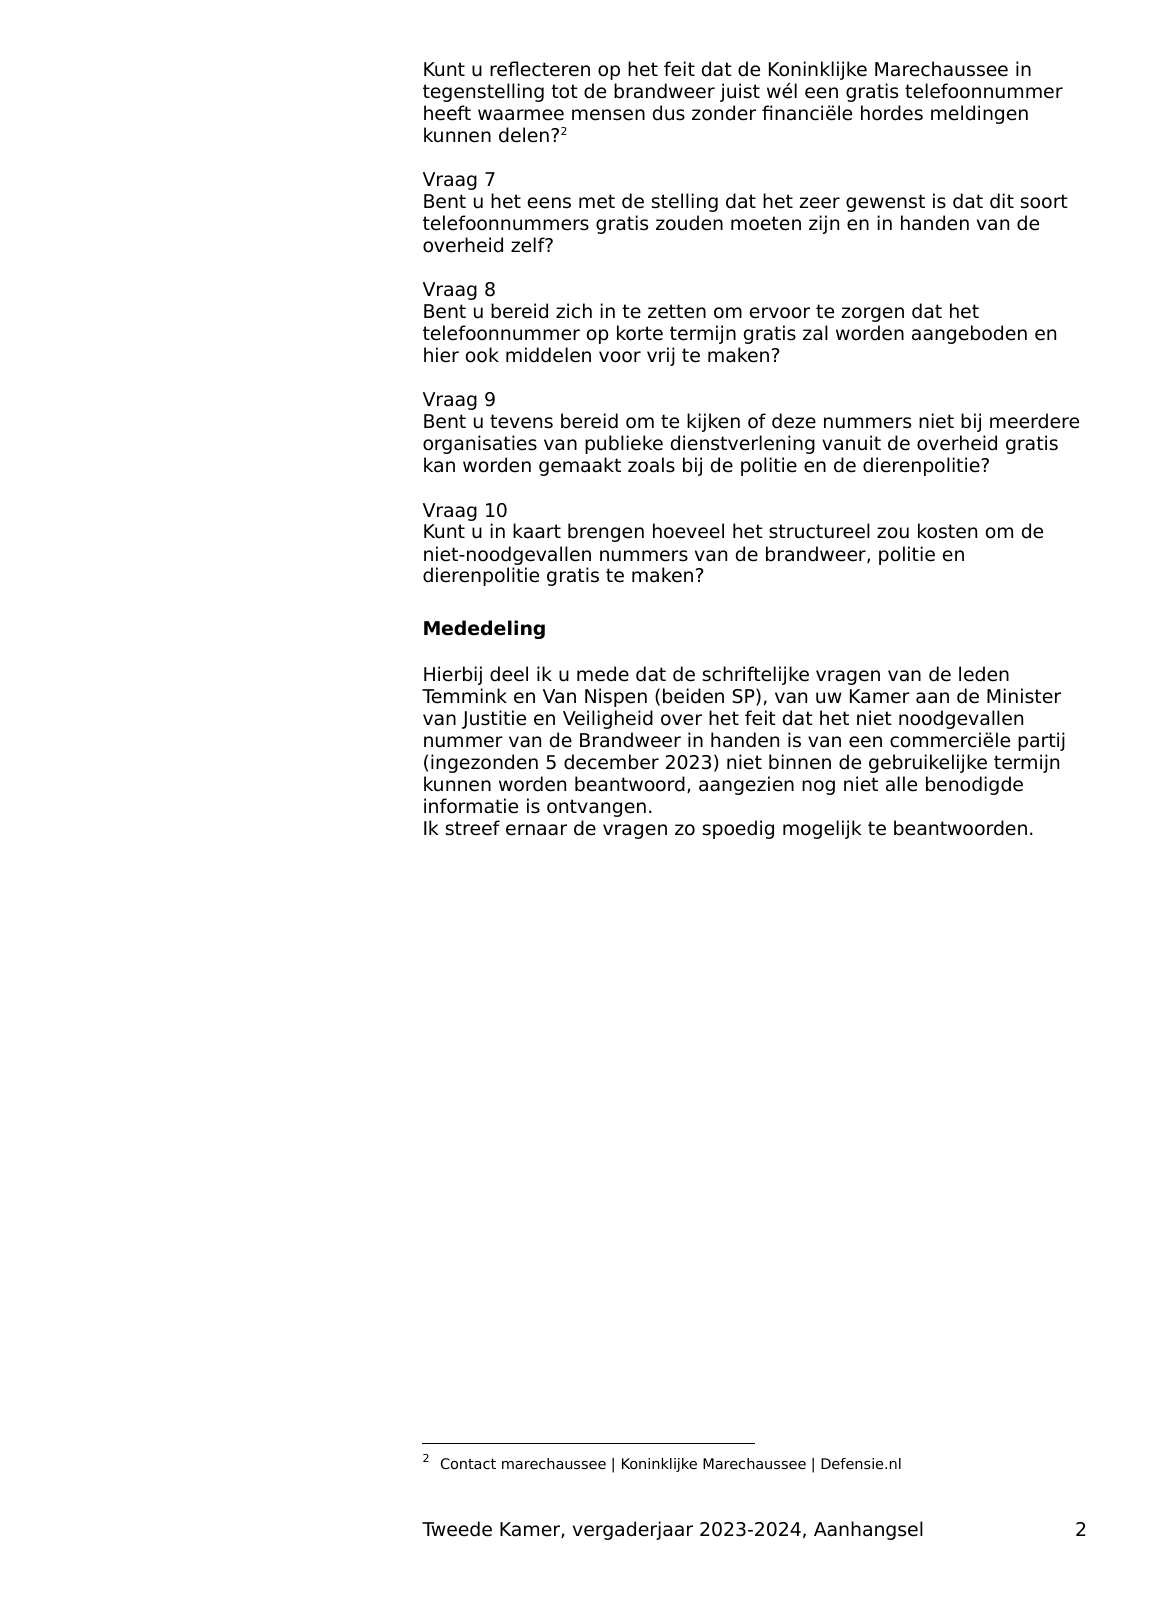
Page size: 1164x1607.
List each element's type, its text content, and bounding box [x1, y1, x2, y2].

subtitle Mededeling [422, 617, 1087, 639]
text Vraag 7 [422, 169, 1087, 191]
text Vraag 9 [422, 389, 1087, 411]
text Ik streef ernaar de vragen zo spoedig mogelijk te beantwoorden. [422, 818, 1087, 840]
text Vraag 8 [422, 279, 1087, 301]
text Hierbij deel ik u mede dat de schriftelijke vragen van de leden Temmink en Van Nispen (beiden SP), van uw Kamer aan de Minister van Justitie en Veiligheid over het feit dat het niet noodgevallen nummer van de Brandweer in handen is van een commerciële partij (ingezonden 5 december 2023) niet binnen de gebruikelijke termijn kunnen worden beantwoord, aangezien nog niet alle benodigde informatie is ontvangen. [422, 664, 1087, 818]
text Bent u het eens met de stelling dat het zeer gewenst is dat dit soort telefoonnummers gratis zouden moeten zijn en in handen van de overheid zelf? [422, 191, 1087, 257]
text Bent u tevens bereid om te kijken of deze nummers niet bij meerdere organisaties van publieke dienstverlening vanuit de overheid gratis kan worden gemaakt zoals bij de politie en de dierenpolitie? [422, 411, 1087, 477]
text Contact marechaussee | Koninklijke Marechaussee | Defensie.nl [422, 1452, 1087, 1474]
text Kunt u in kaart brengen hoeveel het structureel zou kosten om de niet-noodgevallen nummers van de brandweer, politie en dierenpolitie gratis te maken? [422, 521, 1087, 587]
text Bent u bereid zich in te zetten om ervoor te zorgen dat het telefoonnummer op korte termijn gratis zal worden aangeboden en hier ook middelen voor vrij te maken? [422, 301, 1087, 367]
text Vraag 10 [422, 499, 1087, 521]
text Kunt u reflecteren op het feit dat de Koninklijke Marechaussee in tegenstelling tot de brandweer juist wél een gratis telefoonnummer heeft waarmee mensen dus zonder financiële hordes meldingen kunnen delen? [422, 59, 1087, 147]
